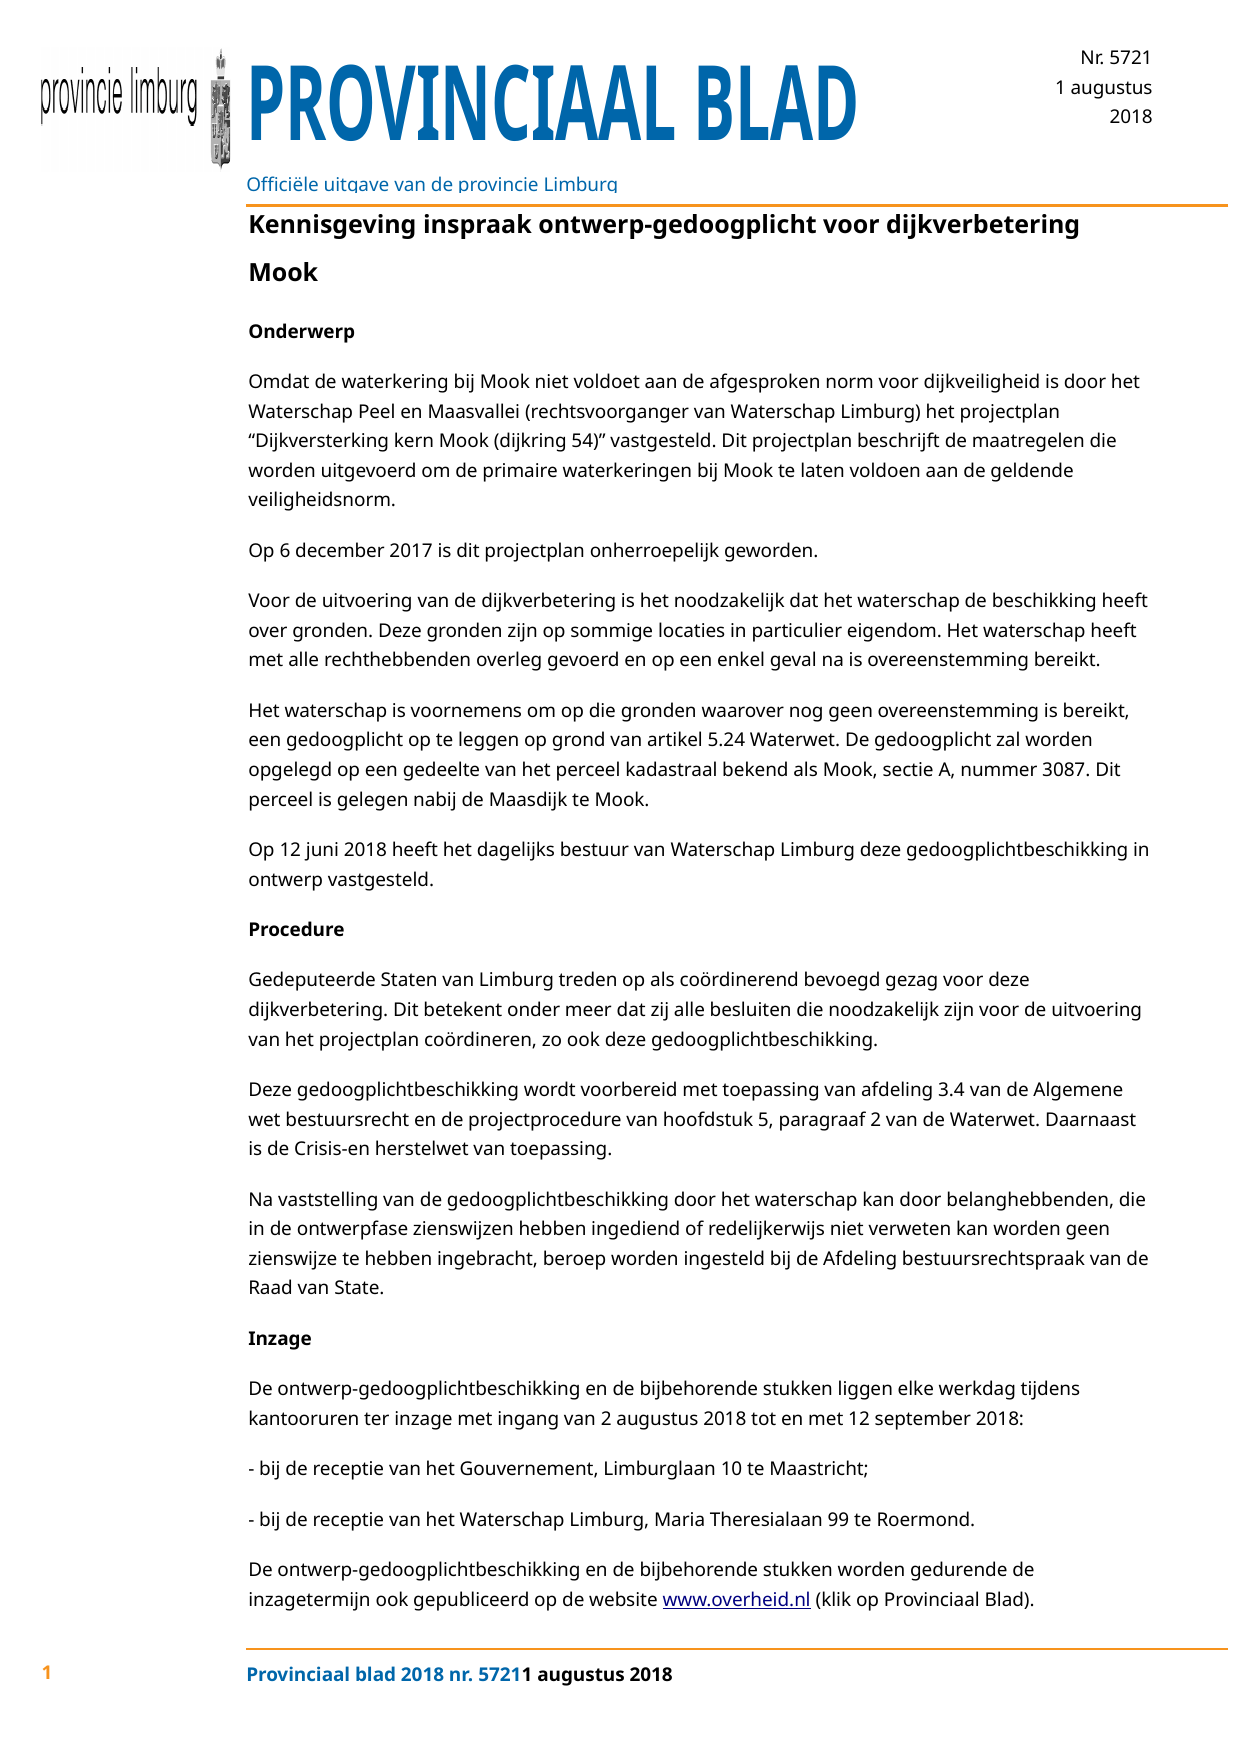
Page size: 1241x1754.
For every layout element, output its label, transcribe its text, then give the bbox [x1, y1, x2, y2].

text De ontwerp-gedoogplichtbeschikking en de bijbehorende stukken worden gedurende de inzagetermijn ook gepubliceerd op de website www.overheid.nl (klik op Provinciaal Blad). [248, 1556, 1152, 1612]
text Procedure [248, 916, 1152, 942]
text - bij de receptie van het Gouvernement, Limburglaan 10 te Maastricht; [248, 1455, 1152, 1481]
text Op 6 december 2017 is dit projectplan onherroepelijk geworden. [248, 537, 1152, 563]
text De ontwerp-gedoogplichtbeschikking en de bijbehorende stukken liggen elke werkdag tijdens kantooruren ter inzage met ingang van 2 augustus 2018 tot en met 12 september 2018: [248, 1375, 1152, 1431]
text Deze gedoogplichtbeschikking wordt voorbereid met toepassing van afdeling 3.4 van de Algemene wet bestuursrecht en de projectprocedure van hoofdstuk 5, paragraaf 2 van de Waterwet. Daarnaast is de Crisis-en herstelwet van toepassing. [248, 1076, 1152, 1161]
picture [41, 47, 231, 172]
text Na vaststelling van de gedoogplichtbeschikking door het waterschap kan door belanghebbenden, die in de ontwerpfase zienswijzen hebben ingediend of redelijkerwijs niet verweten kan worden geen zienswijze te hebben ingebracht, beroep worden ingesteld bij de Afdeling bestuursrechtspraak van de Raad van State. [248, 1186, 1152, 1300]
text Op 12 juni 2018 heeft het dagelijks bestuur van Waterschap Limburg deze gedoogplichtbeschikking in ontwerp vastgesteld. [248, 836, 1152, 892]
text - bij de receptie van het Waterschap Limburg, Maria Theresialaan 99 te Roermond. [248, 1506, 1152, 1532]
text Onderwerp [248, 318, 1152, 344]
text Omdat de waterkering bij Mook niet voldoet aan de afgesproken norm voor dijkveiligheid is door het Waterschap Peel en Maasvallei (rechtsvoorganger van Waterschap Limburg) het projectplan “Dijkversterking kern Mook (dijkring 54)” vastgesteld. Dit projectplan beschrijft de maatregelen die worden uitgevoerd om de primaire waterkeringen bij Mook te laten voldoen aan de geldende veiligheidsnorm. [248, 368, 1152, 512]
text Kennisgeving inspraak ontwerp-gedoogplicht voor dijkverbetering Mook [248, 207, 1152, 288]
text Voor de uitvoering van de dijkverbetering is het noodzakelijk dat het waterschap de beschikking heeft over gronden. Deze gronden zijn op sommige locaties in particulier eigendom. Het waterschap heeft met alle rechthebbenden overleg gevoerd en op een enkel geval na is overeenstemming bereikt. [248, 587, 1152, 672]
text Gedeputeerde Staten van Limburg treden op als coördinerend bevoegd gezag voor deze dijkverbetering. Dit betekent onder meer dat zij alle besluiten die noodzakelijk zijn voor de uitvoering van het projectplan coördineren, zo ook deze gedoogplichtbeschikking. [248, 967, 1152, 1052]
text Inzage [248, 1325, 1152, 1351]
text Het waterschap is voornemens om op die gronden waarover nog geen overeenstemming is bereikt, een gedoogplicht op te leggen op grond van artikel 5.24 Waterwet. De gedoogplicht zal worden opgelegd op een gedeelte van het perceel kadastraal bekend als Mook, sectie A, nummer 3087. Dit perceel is gelegen nabij de Maasdijk te Mook. [248, 697, 1152, 812]
